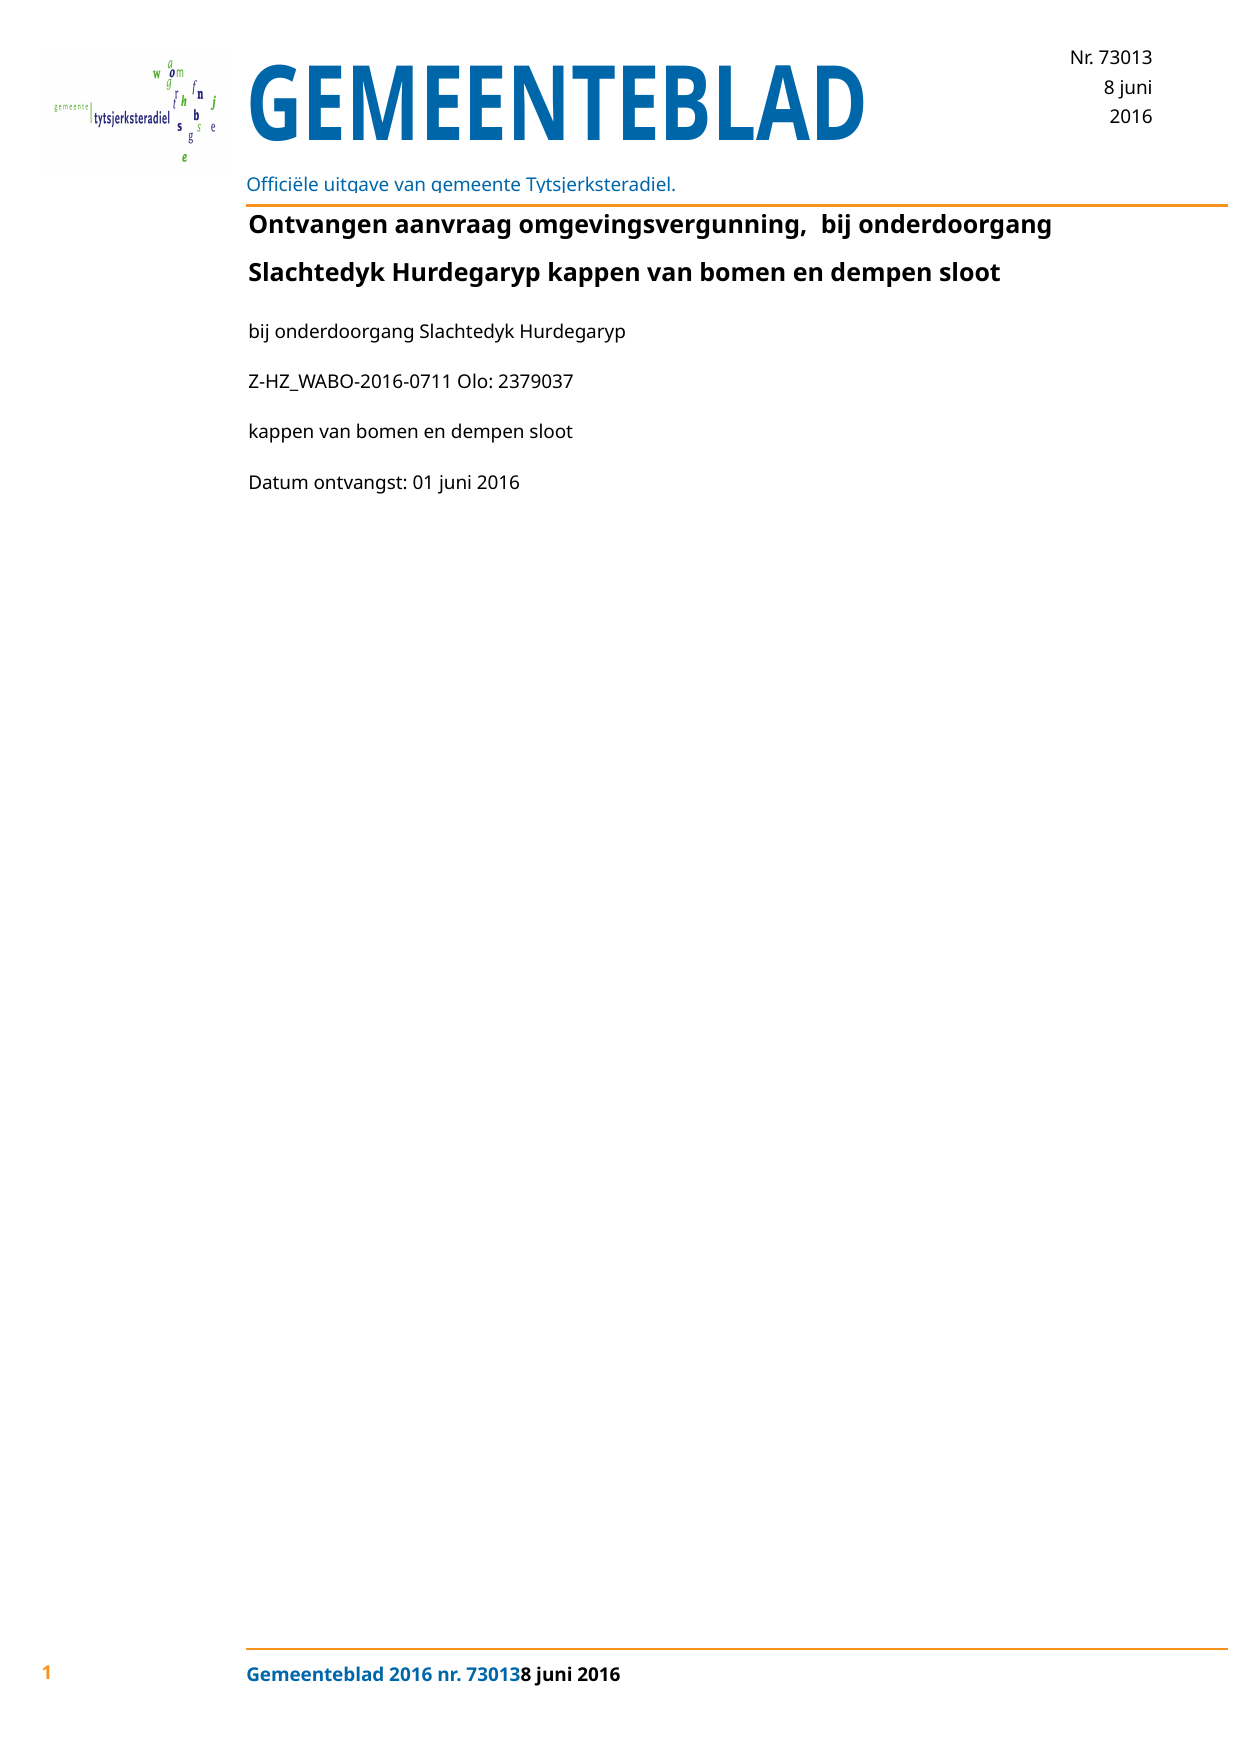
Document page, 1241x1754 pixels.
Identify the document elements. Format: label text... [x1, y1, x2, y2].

text Ontvangen aanvraag omgevingsvergunning, bij onderdoorgang Slachtedyk Hurdegaryp kappen van bomen en dempen sloot [248, 207, 1152, 288]
text bij onderdoorgang Slachtedyk Hurdegaryp [248, 318, 1152, 344]
picture [41, 47, 231, 172]
text Datum ontvangst: 01 juni 2016 [248, 469, 1152, 495]
text kappen van bomen en dempen sloot [248, 419, 1152, 444]
text Z-HZ_WABO-2016-0711 Olo: 2379037 [248, 368, 1152, 394]
